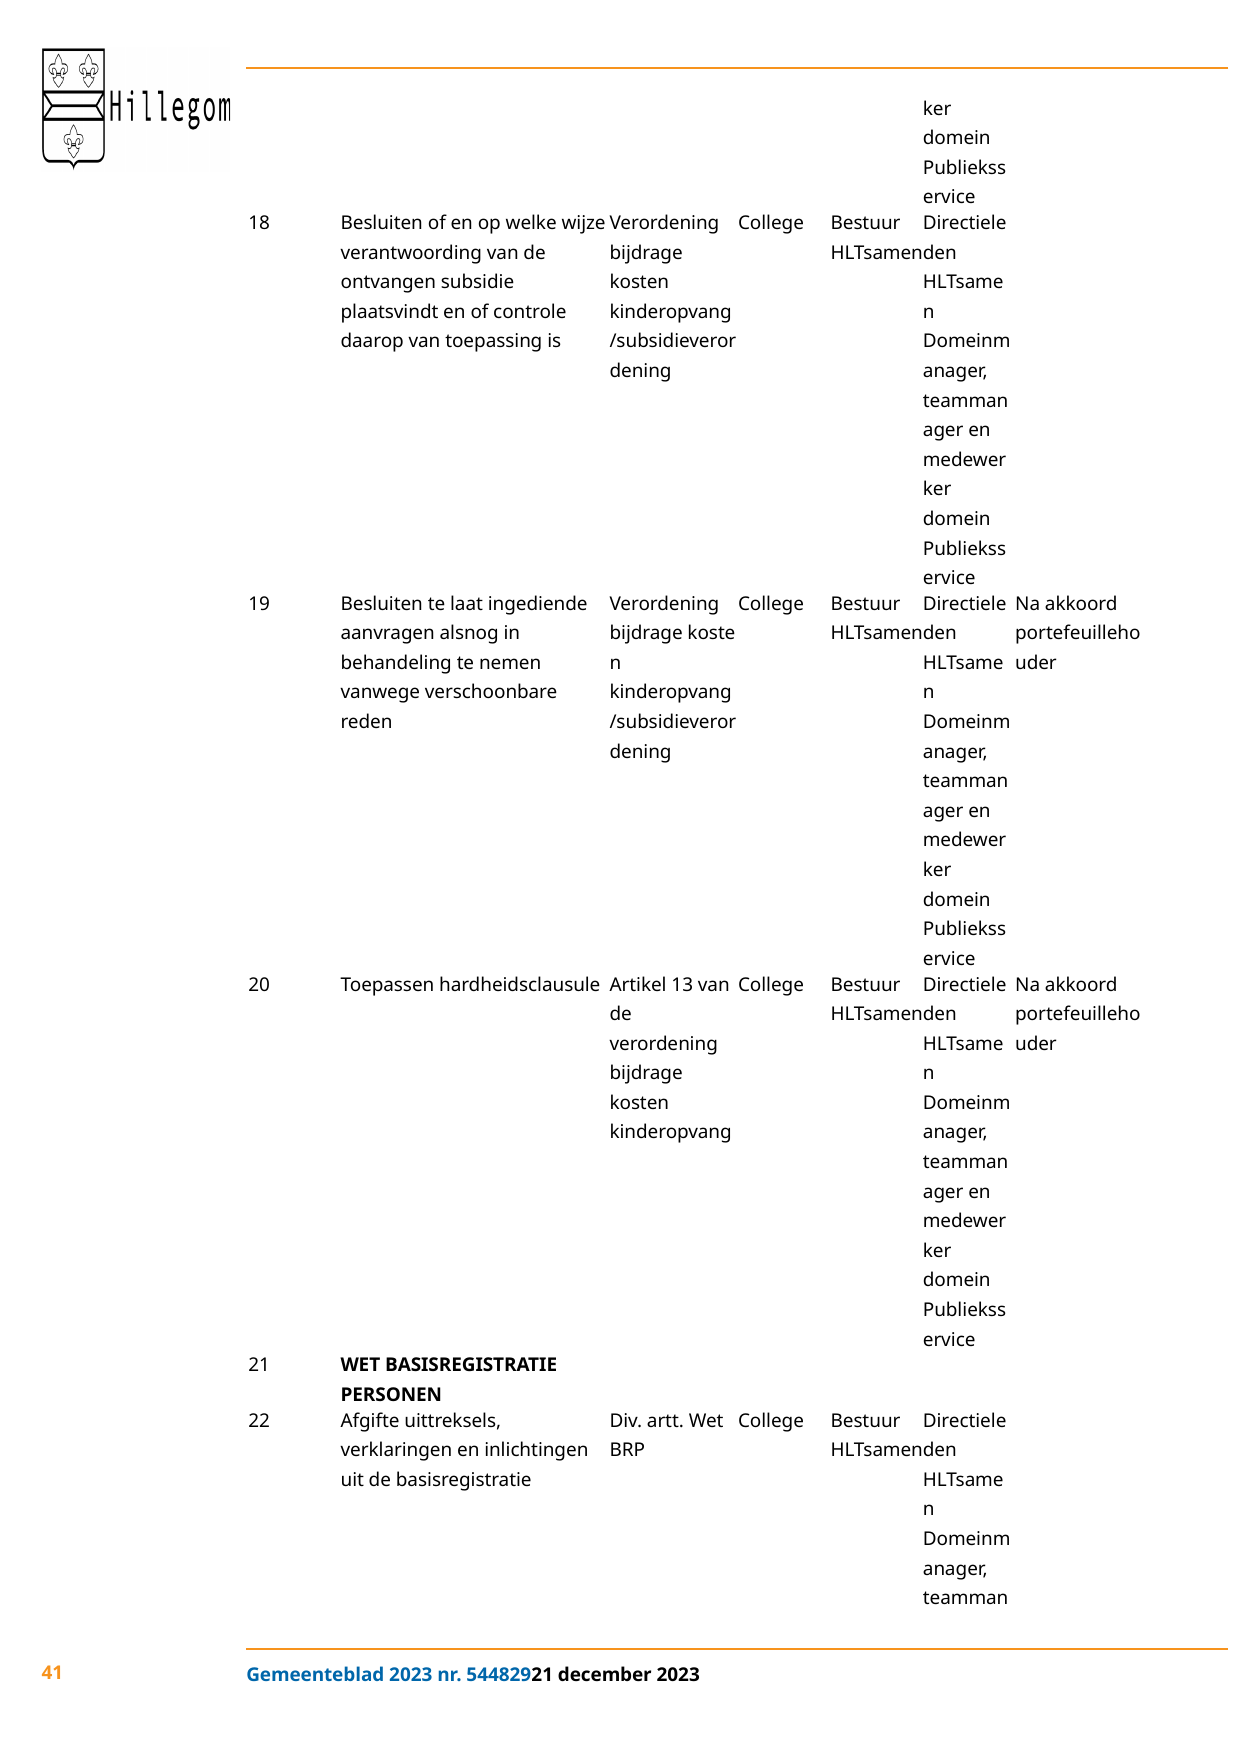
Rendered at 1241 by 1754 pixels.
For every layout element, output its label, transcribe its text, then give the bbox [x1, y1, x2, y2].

table_cell Na akkoord portefeuillehouder [1015, 590, 1152, 971]
table_cell [1015, 1407, 1152, 1610]
table_cell [738, 1351, 830, 1407]
table_cell College [738, 209, 830, 590]
table_cell Directieleden HLTsamen Domeinmanager, teamman [923, 1407, 1015, 1610]
picture [41, 47, 231, 172]
table_cell Bestuur HLTsamen [830, 971, 923, 1351]
table_cell Verordening bijdrage koste n kinderopvang/subsidieverordening [609, 590, 738, 971]
table_cell [1015, 209, 1152, 590]
table_cell Bestuur HLTsamen [830, 1407, 923, 1610]
table_cell Afgifte uittreksels, verklaringen en inlichtingen uit de basisregistratie [340, 1407, 609, 1610]
table_cell 18 [248, 209, 340, 590]
table_cell Verordening bijdrage kosten kinderopvang/subsidieverordening [609, 209, 738, 590]
table_cell [830, 95, 923, 209]
table_cell [830, 1351, 923, 1407]
table_cell [609, 1351, 738, 1407]
table_cell Bestuur HLTsamen [830, 209, 923, 590]
table_cell Na akkoord portefeuillehouder [1015, 971, 1152, 1351]
table_cell Toepassen hardheidsclausule [340, 971, 609, 1351]
table_cell 19 [248, 590, 340, 971]
table_cell Directieleden HLTsamen Domeinmanager, teammanager en medewerker domein Publieksservice [923, 971, 1015, 1351]
table_cell Besluiten te laat ingediende aanvragen alsnog in behandeling te nemen vanwege verschoonbare reden [340, 590, 609, 971]
table_cell [1015, 95, 1152, 209]
table_cell Besluiten of en op welke wijze verantwoording van de ontvangen subsidie plaatsvindt en of controle daarop van toepassing is [340, 209, 609, 590]
table_cell [340, 95, 609, 209]
table_cell ker domein Publieksservice [923, 95, 1015, 209]
table_cell 20 [248, 971, 340, 1351]
table_cell College [738, 590, 830, 971]
table_cell College [738, 971, 830, 1351]
table_cell [609, 95, 738, 209]
table_cell College [738, 1407, 830, 1610]
table_cell 22 [248, 1407, 340, 1610]
table_cell Bestuur HLTsamen [830, 590, 923, 971]
table_cell [738, 95, 830, 209]
table_cell Directieleden HLTsamen Domeinmanager, teammanager en medewerker domein Publieksservice [923, 209, 1015, 590]
table_cell 21 [248, 1351, 340, 1407]
table_cell [1015, 1351, 1152, 1407]
table_cell [248, 95, 340, 209]
table_cell [923, 1351, 1015, 1407]
table_cell WET BASISREGISTRATIE PERSONEN [340, 1351, 609, 1407]
table_cell Div. artt. Wet BRP [609, 1407, 738, 1610]
table_cell Directieleden HLTsamen Domeinmanager, teammanager en medewerker domein Publieksservice [923, 590, 1015, 971]
table_cell Artikel 13 van de verordening bijdrage kosten kinderopvang [609, 971, 738, 1351]
